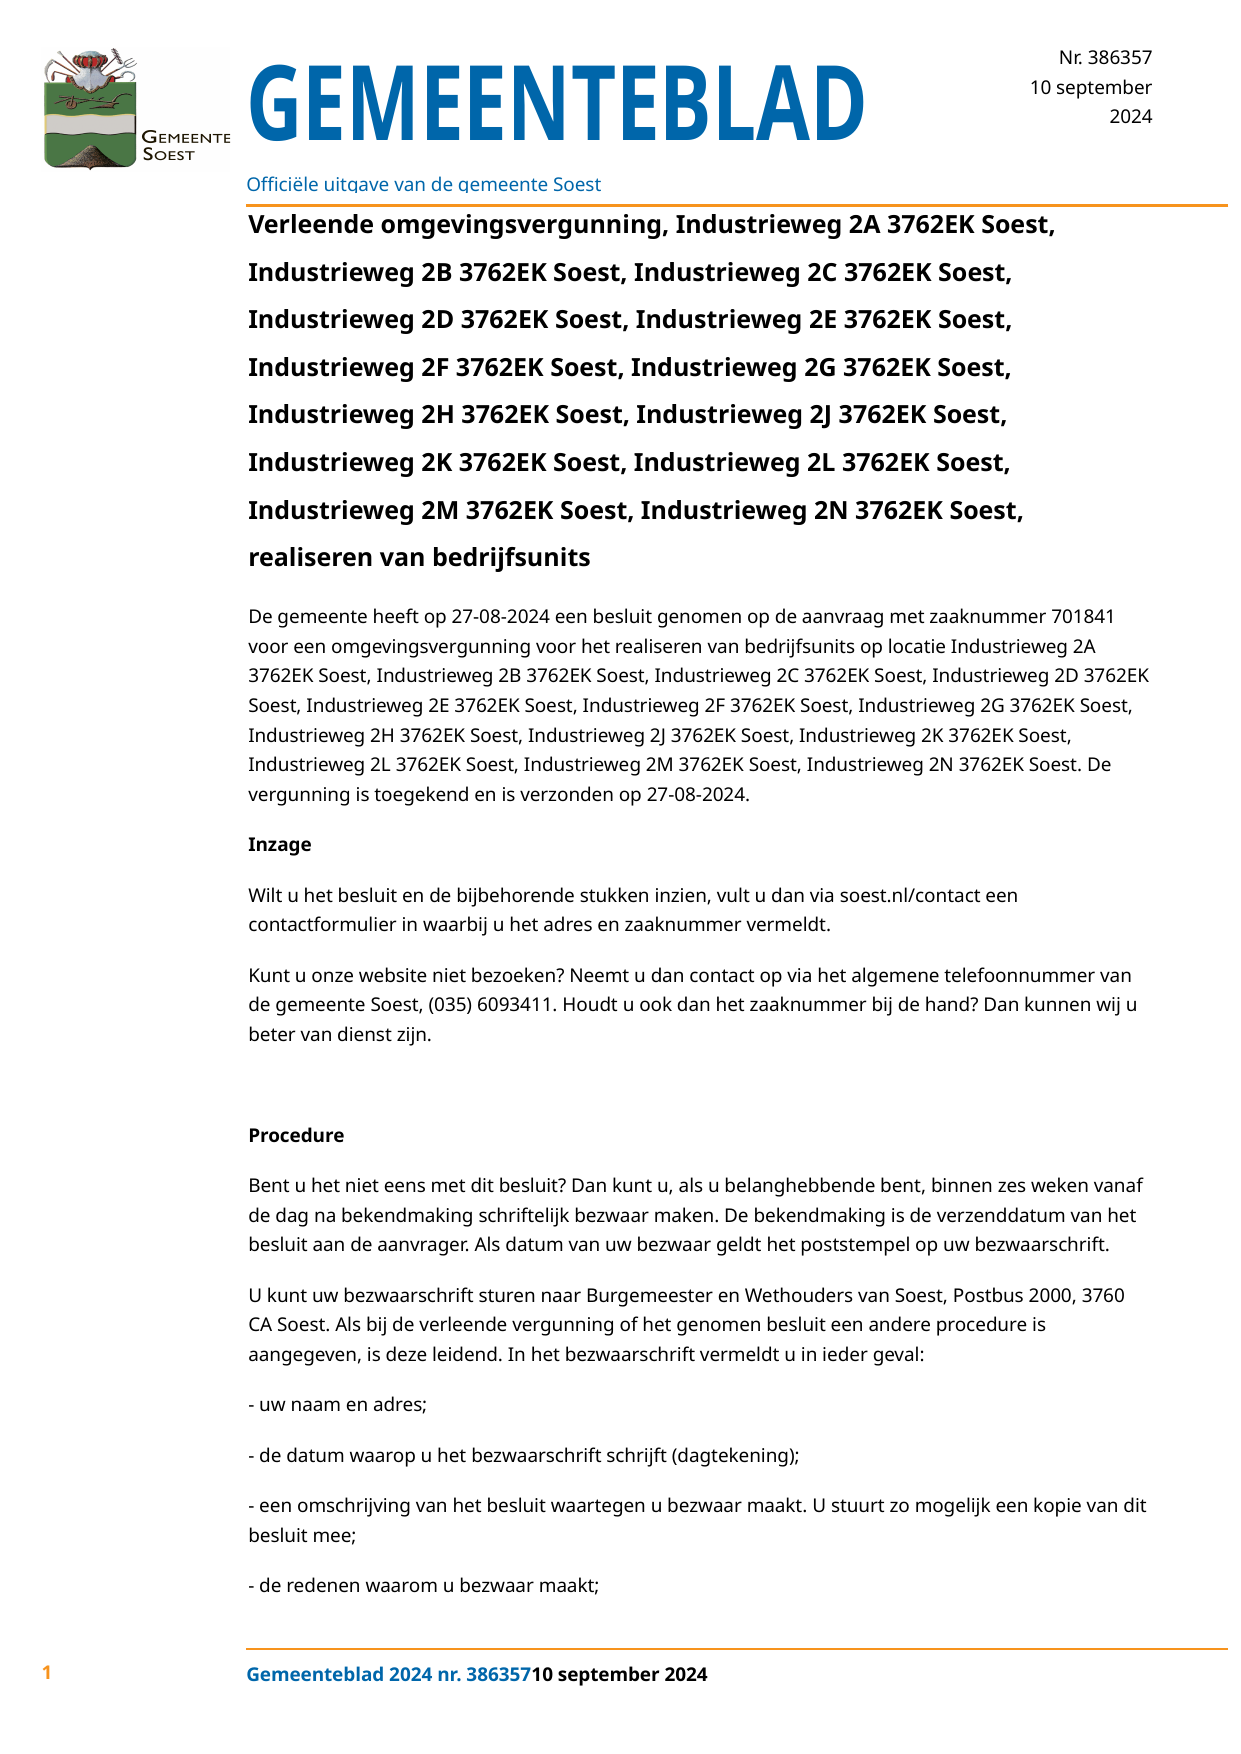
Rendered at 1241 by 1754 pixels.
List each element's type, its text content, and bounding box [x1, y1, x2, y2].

text Procedure [248, 1122, 1152, 1148]
text Inzage [248, 831, 1152, 857]
text De gemeente heeft op 27-08-2024 een besluit genomen op de aanvraag met zaaknummer 701841 voor een omgevingsvergunning voor het realiseren van bedrijfsunits op locatie Industrieweg 2A 3762EK Soest, Industrieweg 2B 3762EK Soest, Industrieweg 2C 3762EK Soest, Industrieweg 2D 3762EK Soest, Industrieweg 2E 3762EK Soest, Industrieweg 2F 3762EK Soest, Industrieweg 2G 3762EK Soest, Industrieweg 2H 3762EK Soest, Industrieweg 2J 3762EK Soest, Industrieweg 2K 3762EK Soest, Industrieweg 2L 3762EK Soest, Industrieweg 2M 3762EK Soest, Industrieweg 2N 3762EK Soest. De vergunning is toegekend en is verzonden op 27-08-2024. [248, 603, 1152, 807]
text Kunt u onze website niet bezoeken? Neemt u dan contact op via het algemene telefoonnummer van de gemeente Soest, (035) 6093411. Houdt u ook dan het zaaknummer bij de hand? Dan kunnen wij u beter van dienst zijn. [248, 962, 1152, 1047]
text - de datum waarop u het bezwaarschrift schrijft (dagtekening); [248, 1442, 1152, 1468]
picture [41, 47, 231, 172]
text U kunt uw bezwaarschrift sturen naar Burgemeester en Wethouders van Soest, Postbus 2000, 3760 CA Soest. Als bij de verleende vergunning of het genomen besluit een andere procedure is aangegeven, is deze leidend. In het bezwaarschrift vermeldt u in ieder geval: [248, 1282, 1152, 1367]
text Bent u het niet eens met dit besluit? Dan kunt u, als u belanghebbende bent, binnen zes weken vanaf de dag na bekendmaking schriftelijk bezwaar maken. De bekendmaking is de verzenddatum van het besluit aan de aanvrager. Als datum van uw bezwaar geldt het poststempel op uw bezwaarschrift. [248, 1172, 1152, 1257]
text Wilt u het besluit en de bijbehorende stukken inzien, vult u dan via soest.nl/contact een contactformulier in waarbij u het adres en zaaknummer vermeldt. [248, 882, 1152, 937]
text - uw naam en adres; [248, 1391, 1152, 1417]
text - een omschrijving van het besluit waartegen u bezwaar maakt. U stuurt zo mogelijk een kopie van dit besluit mee; [248, 1492, 1152, 1548]
text Verleende omgevingsvergunning, Industrieweg 2A 3762EK Soest, Industrieweg 2B 3762EK Soest, Industrieweg 2C 3762EK Soest, Industrieweg 2D 3762EK Soest, Industrieweg 2E 3762EK Soest, Industrieweg 2F 3762EK Soest, Industrieweg 2G 3762EK Soest, Industrieweg 2H 3762EK Soest, Industrieweg 2J 3762EK Soest, Industrieweg 2K 3762EK Soest, Industrieweg 2L 3762EK Soest, Industrieweg 2M 3762EK Soest, Industrieweg 2N 3762EK Soest, realiseren van bedrijfsunits [248, 207, 1152, 574]
text - de redenen waarom u bezwaar maakt; [248, 1572, 1152, 1598]
